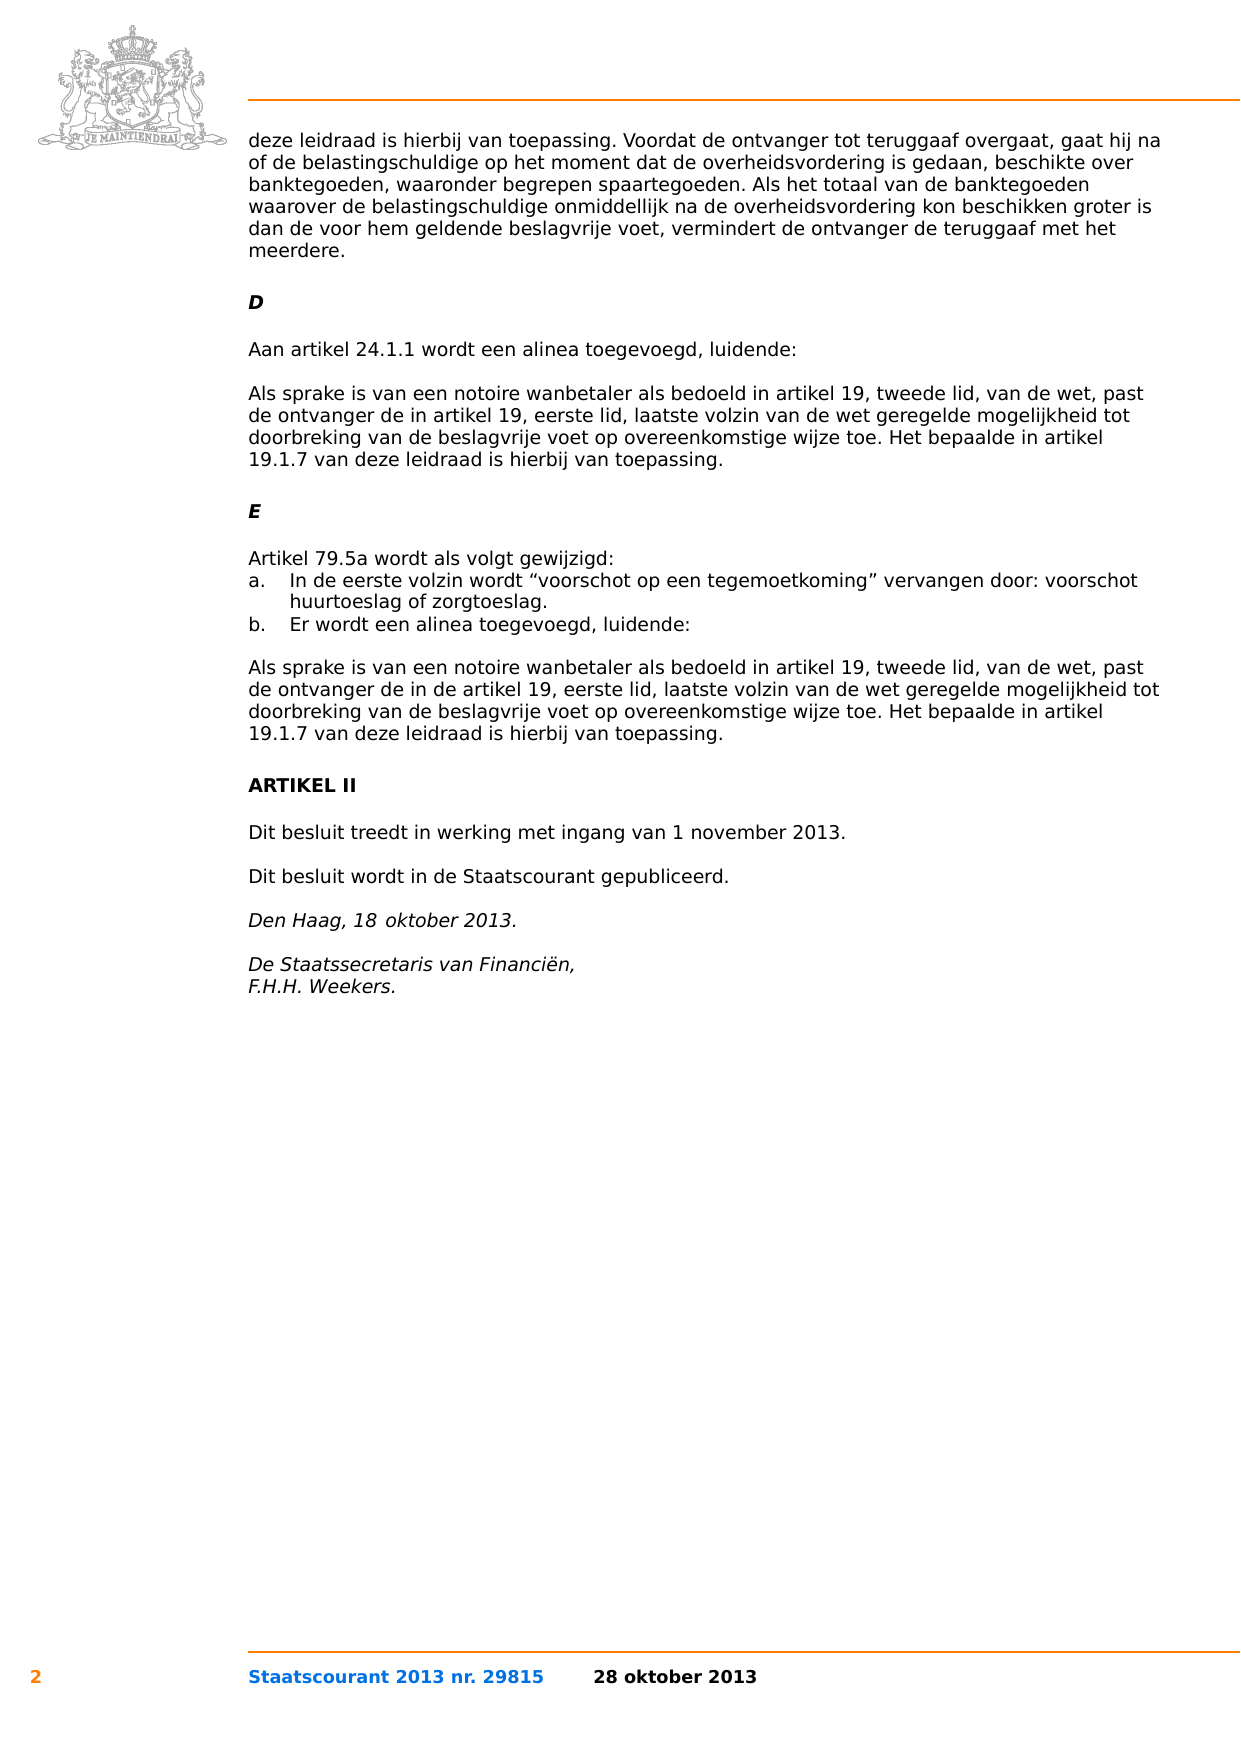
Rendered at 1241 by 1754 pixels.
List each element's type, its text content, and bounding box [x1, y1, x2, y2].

text Als sprake is van een notoire wanbetaler als bedoeld in artikel 19, tweede lid, van de wet, past de ontvanger de in de artikel 19, eerste lid, laatste volzin van de wet geregelde mogelijkheid tot doorbreking van de beslagvrije voet op overeenkomstige wijze toe. Het bepaalde in artikel 19.1.7 van deze leidraad is hierbij van toepassing. [248, 657, 1163, 745]
subtitle D [248, 292, 1163, 314]
text Artikel 79.5a wordt als volgt gewijzigd: [248, 547, 1163, 569]
text Aan artikel 24.1.1 wordt een alinea toegevoegd, luidende: [248, 339, 1163, 361]
text Dit besluit wordt in de Staatscourant gepubliceerd. [248, 866, 1163, 888]
text Den Haag, 18 oktober 2013. [248, 910, 1163, 932]
subtitle ARTIKEL II [248, 775, 1163, 797]
text Dit besluit treedt in werking met ingang van 1 november 2013. [248, 822, 1163, 844]
subtitle E [248, 501, 1163, 522]
picture [38, 25, 227, 150]
text Als sprake is van een notoire wanbetaler als bedoeld in artikel 19, tweede lid, van de wet, past de ontvanger de in artikel 19, eerste lid, laatste volzin van de wet geregelde mogelijkheid tot doorbreking van de beslagvrije voet op overeenkomstige wijze toe. Het bepaalde in artikel 19.1.7 van deze leidraad is hierbij van toepassing. [248, 383, 1163, 471]
text a. In de eerste volzin wordt “voorschot op een tegemoetkoming” vervangen door: voorschot huurtoeslag of zorgtoeslag. [248, 569, 1163, 613]
text De Staatssecretaris van Financiën, F.H.H. Weekers. [248, 954, 1163, 998]
text b. Er wordt een alinea toegevoegd, luidende: [248, 613, 1163, 635]
text deze leidraad is hierbij van toepassing. Voordat de ontvanger tot teruggaaf overgaat, gaat hij na of de belastingschuldige op het moment dat de overheidsvordering is gedaan, beschikte over banktegoeden, waaronder begrepen spaartegoeden. Als het totaal van de banktegoeden waarover de belastingschuldige onmiddellijk na de overheidsvordering kon beschikken groter is dan de voor hem geldende beslagvrije voet, vermindert de ontvanger de teruggaaf met het meerdere. [248, 130, 1163, 262]
